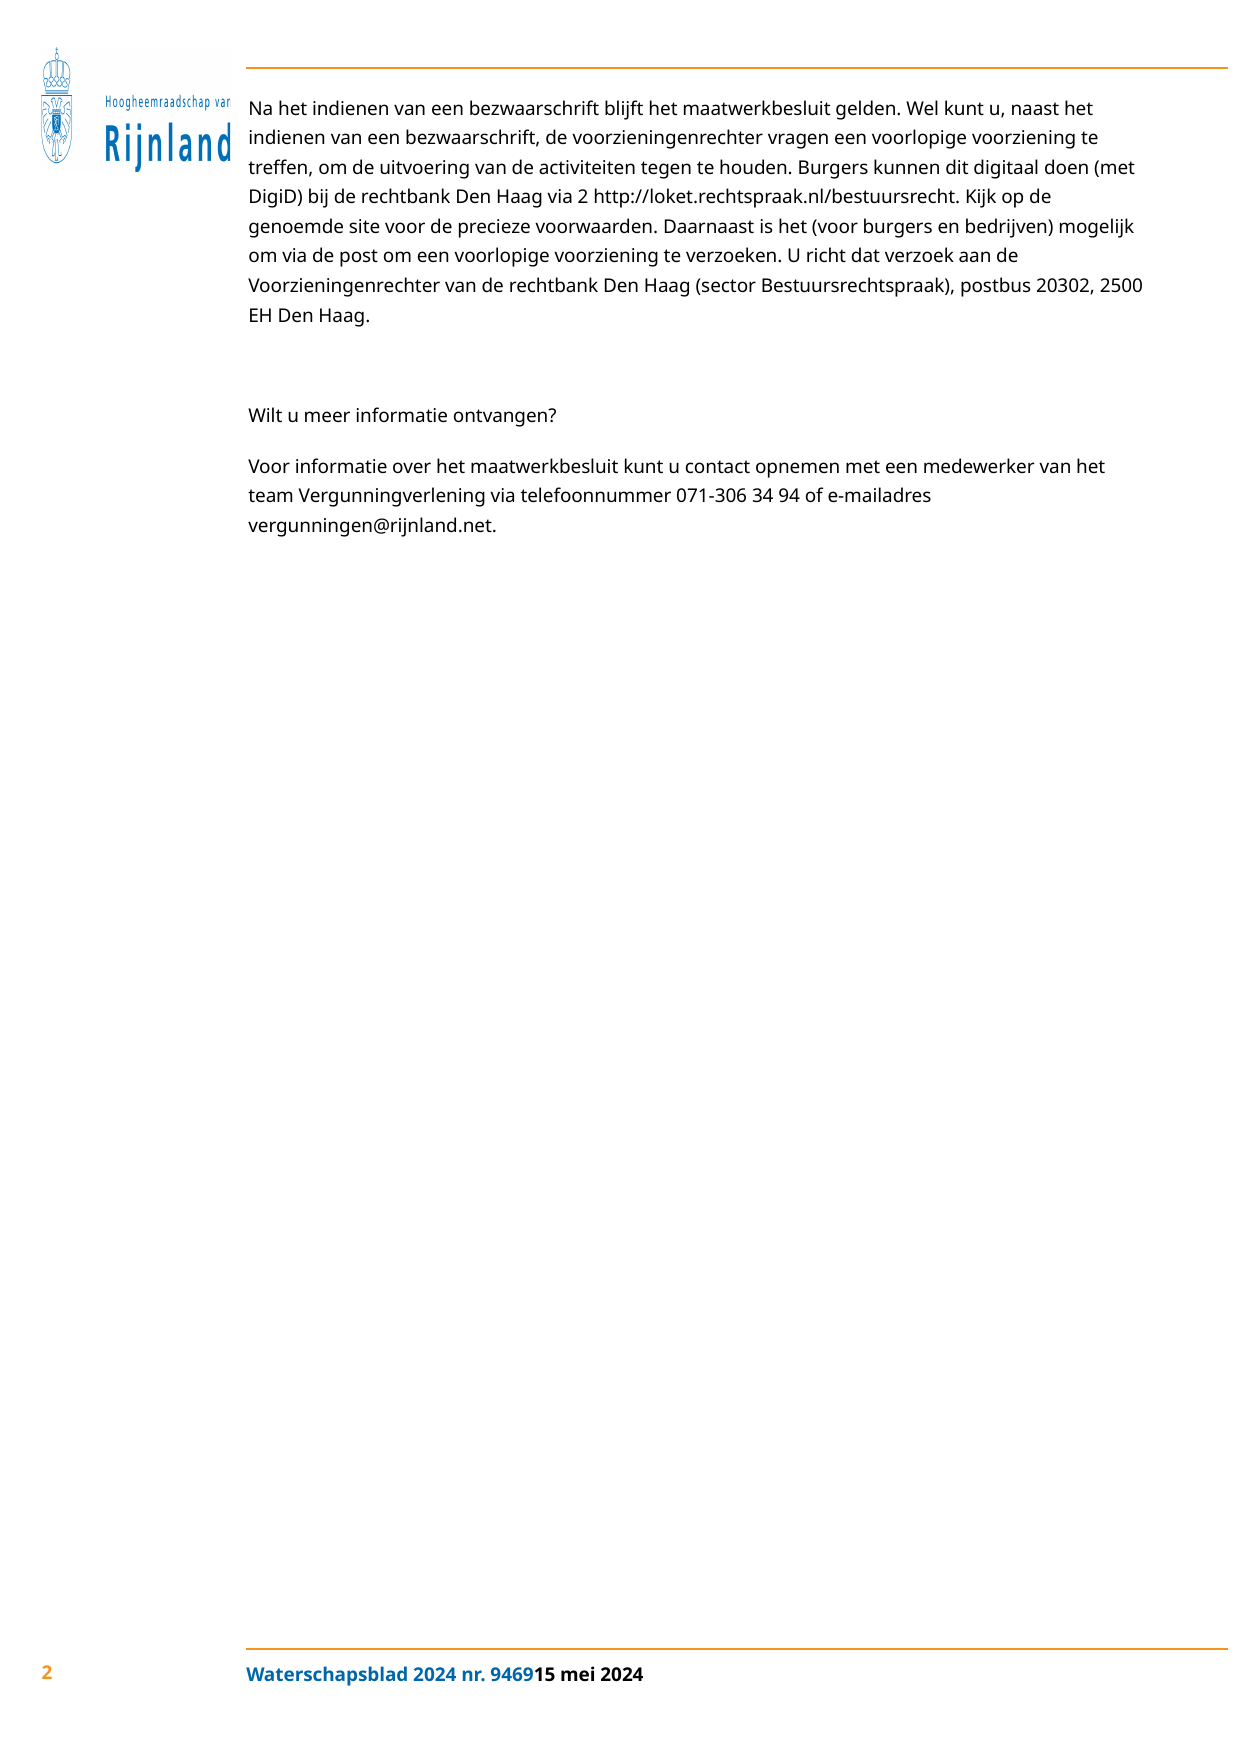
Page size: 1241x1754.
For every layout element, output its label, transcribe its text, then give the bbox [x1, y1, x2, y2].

text Wilt u meer informatie ontvangen? [248, 403, 1152, 428]
text Voor informatie over het maatwerkbesluit kunt u contact opnemen met een medewerker van het team Vergunningverlening via telefoonnummer 071-306 34 94 of e-mailadres vergunningen@rijnland.net. [248, 453, 1152, 538]
picture [41, 47, 231, 172]
text Na het indienen van een bezwaarschrift blijft het maatwerkbesluit gelden. Wel kunt u, naast het indienen van een bezwaarschrift, de voorzieningenrechter vragen een voorlopige voorziening te treffen, om de uitvoering van de activiteiten tegen te houden. Burgers kunnen dit digitaal doen (met DigiD) bij de rechtbank Den Haag via 2 http://loket.rechtspraak.nl/bestuursrecht. Kijk op de genoemde site voor de precieze voorwaarden. Daarnaast is het (voor burgers en bedrijven) mogelijk om via de post om een voorlopige voorziening te verzoeken. U richt dat verzoek aan de Voorzieningenrechter van de rechtbank Den Haag (sector Bestuursrechtspraak), postbus 20302, 2500 EH Den Haag. [248, 95, 1152, 328]
